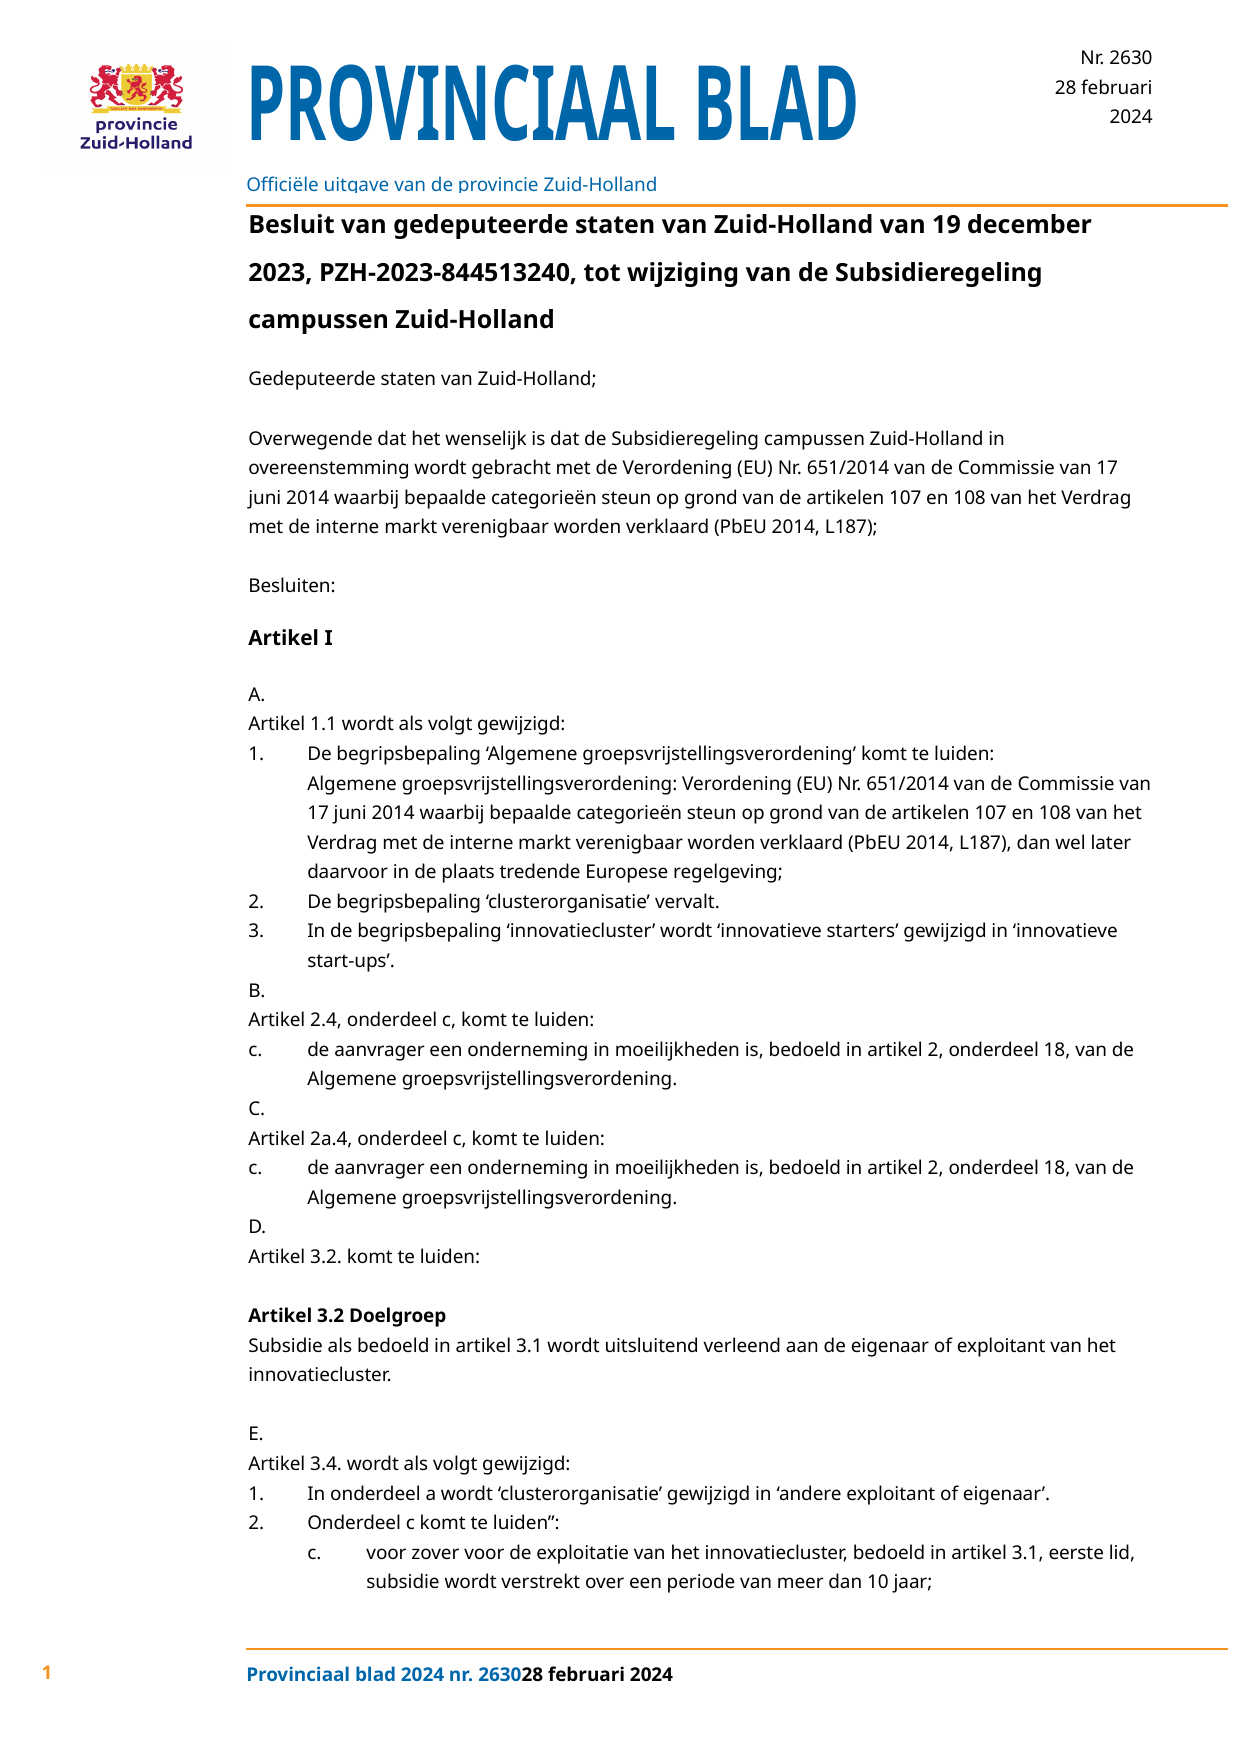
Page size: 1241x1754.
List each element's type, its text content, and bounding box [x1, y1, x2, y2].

text Artikel 3.2. komt te luiden: [248, 1243, 1152, 1269]
text E. [248, 1421, 1152, 1446]
list voor zover voor de exploitatie van het innovatiecluster, bedoeld in artikel 3.1, eerste lid, subsidie wordt verstrekt over een periode van meer dan 10 jaar; [307, 1539, 1152, 1594]
text Artikel I [248, 623, 1152, 651]
text Subsidie als bedoeld in artikel 3.1 wordt uitsluitend verleend aan de eigenaar of exploitant van het innovatiecluster. [248, 1332, 1152, 1387]
text Artikel 3.4. wordt als volgt gewijzigd: [248, 1450, 1152, 1476]
text Artikel 1.1 wordt als volgt gewijzigd: [248, 711, 1152, 736]
list de aanvrager een onderneming in moeilijkheden is, bedoeld in artikel 2, onderdeel 18, van de Algemene groepsvrijstellingsverordening. [248, 1154, 1152, 1210]
text Overwegende dat het wenselijk is dat de Subsidieregeling campussen Zuid-Holland in overeenstemming wordt gebracht met de Verordening (EU) Nr. 651/2014 van de Commissie van 17 juni 2014 waarbij bepaalde categorieën steun op grond van de artikelen 107 en 108 van het Verdrag met de interne markt verenigbaar worden verklaard (PbEU 2014, L187); [248, 425, 1152, 539]
text A. [248, 681, 1152, 707]
text Besluiten: [248, 573, 1152, 598]
text Besluit van gedeputeerde staten van Zuid-Holland van 19 december 2023, PZH-2023-844513240, tot wijziging van de Subsidieregeling campussen Zuid-Holland [248, 207, 1152, 336]
picture [41, 47, 231, 172]
text Artikel 2.4, onderdeel c, komt te luiden: [248, 1006, 1152, 1032]
text Artikel 2a.4, onderdeel c, komt te luiden: [248, 1125, 1152, 1151]
text Artikel 3.2 Doelgroep [248, 1302, 1152, 1328]
list In de begripsbepaling ‘innovatiecluster’ wordt ‘innovatieve starters’ gewijzigd in ‘innovatieve start-ups’. [248, 918, 1152, 973]
list Algemene groepsvrijstellingsverordening: Verordening (EU) Nr. 651/2014 van de Commissie van 17 juni 2014 waarbij bepaalde categorieën steun op grond van de artikelen 107 en 108 van het Verdrag met de interne markt verenigbaar worden verklaard (PbEU 2014, L187), dan wel later daarvoor in de plaats tredende Europese regelgeving; [248, 770, 1152, 884]
text Gedeputeerde staten van Zuid-Holland; [248, 366, 1152, 391]
text C. [248, 1095, 1152, 1121]
text B. [248, 977, 1152, 1003]
list De begripsbepaling ‘clusterorganisatie’ vervalt. [248, 888, 1152, 914]
text D. [248, 1213, 1152, 1239]
list De begripsbepaling ‘Algemene groepsvrijstellingsverordening’ komt te luiden: [248, 740, 1152, 766]
list In onderdeel a wordt ‘clusterorganisatie’ gewijzigd in ‘andere exploitant of eigenaar’. [248, 1480, 1152, 1506]
list de aanvrager een onderneming in moeilijkheden is, bedoeld in artikel 2, onderdeel 18, van de Algemene groepsvrijstellingsverordening. [248, 1036, 1152, 1091]
list Onderdeel c komt te luiden”: [248, 1509, 1152, 1535]
